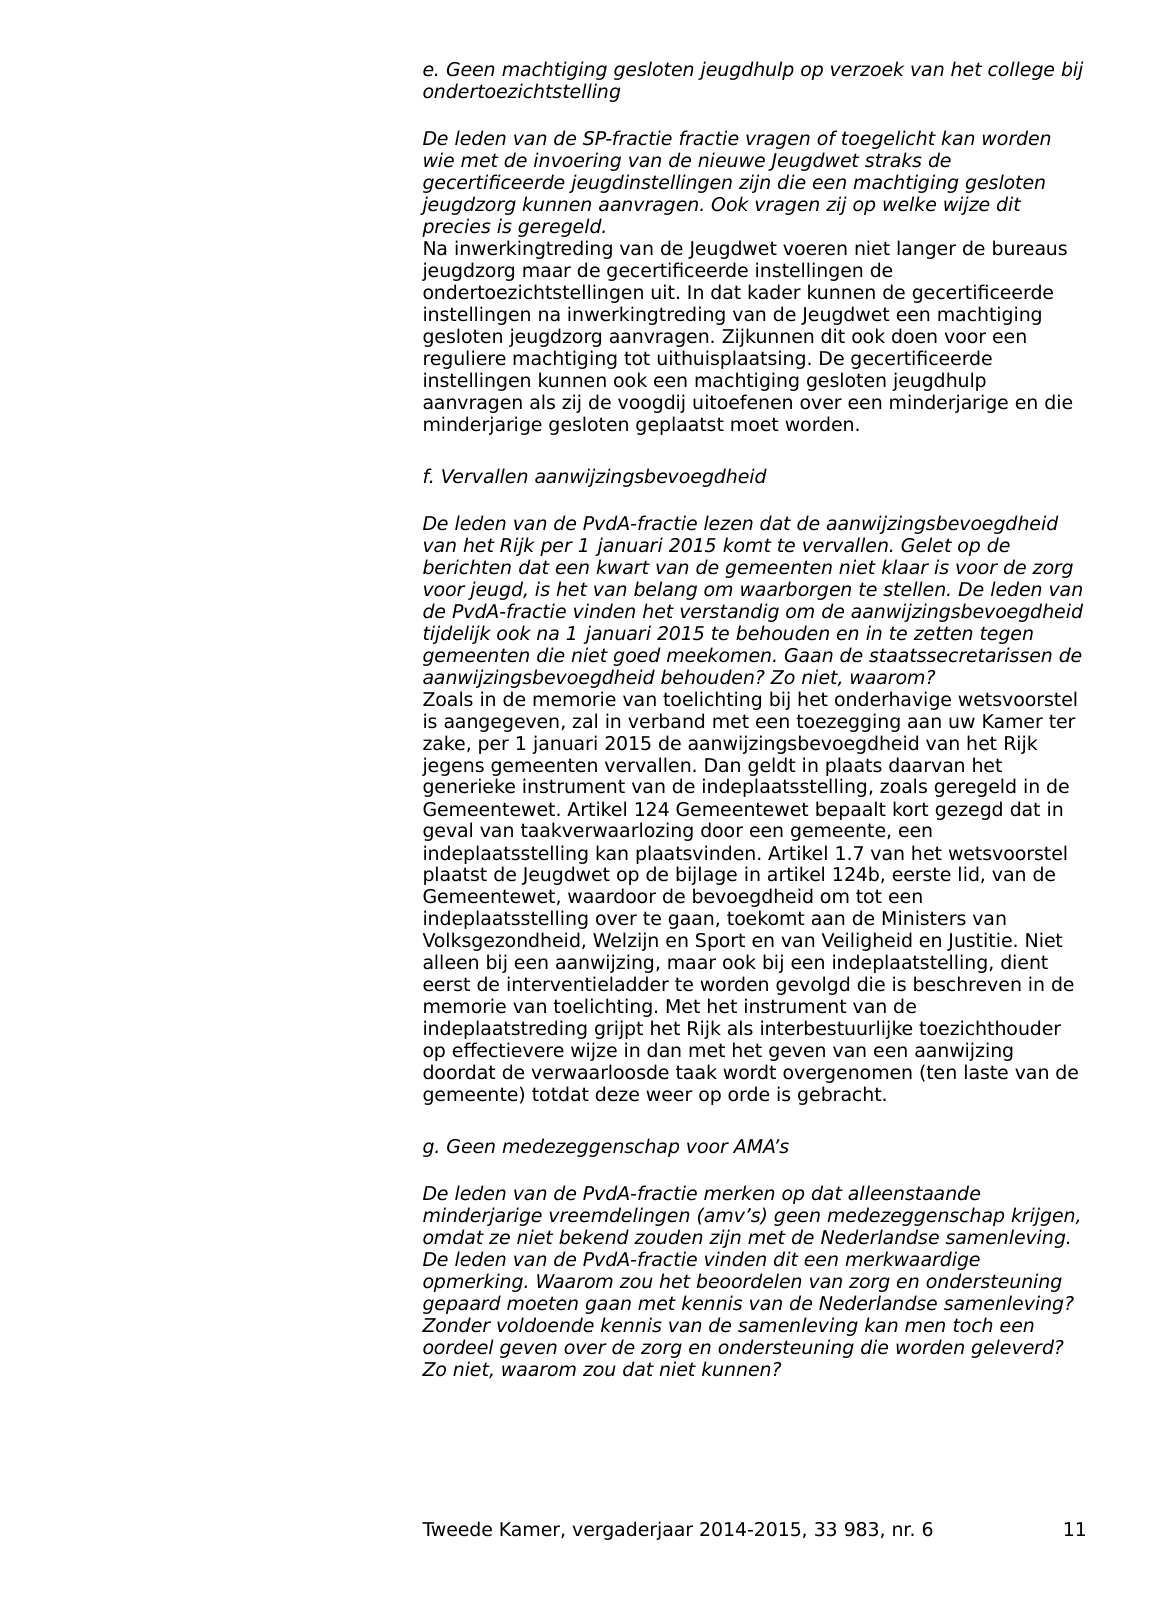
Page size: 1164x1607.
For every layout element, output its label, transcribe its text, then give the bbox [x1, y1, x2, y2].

subtitle g. Geen medezeggenschap voor AMA’s [422, 1136, 1087, 1158]
text De leden van de SP-fractie fractie vragen of toegelicht kan worden wie met de invoering van de nieuwe Jeugdwet straks de gecertificeerde jeugdinstellingen zijn die een machtiging gesloten jeugdzorg kunnen aanvragen. Ook vragen zij op welke wijze dit precies is geregeld. [422, 128, 1087, 238]
subtitle e. Geen machtiging gesloten jeugdhulp op verzoek van het college bij ondertoezichtstelling [422, 59, 1087, 103]
text Na inwerkingtreding van de Jeugdwet voeren niet langer de bureaus jeugdzorg maar de gecertificeerde instellingen de ondertoezichtstellingen uit. In dat kader kunnen de gecertificeerde instellingen na inwerkingtreding van de Jeugdwet een machtiging gesloten jeugdzorg aanvragen. Zijkunnen dit ook doen voor een reguliere machtiging tot uithuisplaatsing. De gecertificeerde instellingen kunnen ook een machtiging gesloten jeugdhulp aanvragen als zij de voogdij uitoefenen over een minderjarige en die minderjarige gesloten geplaatst moet worden. [422, 238, 1087, 436]
text Zoals in de memorie van toelichting bij het onderhavige wetsvoorstel is aangegeven, zal in verband met een toezegging aan uw Kamer ter zake, per 1 januari 2015 de aanwijzingsbevoegdheid van het Rijk jegens gemeenten vervallen. Dan geldt in plaats daarvan het generieke instrument van de indeplaatsstelling, zoals geregeld in de Gemeentewet. Artikel 124 Gemeentewet bepaalt kort gezegd dat in geval van taakverwaarlozing door een gemeente, een indeplaatsstelling kan plaatsvinden. Artikel 1.7 van het wetsvoorstel plaatst de Jeugdwet op de bijlage in artikel 124b, eerste lid, van de Gemeentewet, waardoor de bevoegdheid om tot een indeplaatsstelling over te gaan, toekomt aan de Ministers van Volksgezondheid, Welzijn en Sport en van Veiligheid en Justitie. Niet alleen bij een aanwijzing, maar ook bij een indeplaatstelling, dient eerst de interventieladder te worden gevolgd die is beschreven in de memorie van toelichting. Met het instrument van de indeplaatstreding grijpt het Rijk als interbestuurlijke toezichthouder op effectievere wijze in dan met het geven van een aanwijzing doordat de verwaarloosde taak wordt overgenomen (ten laste van de gemeente) totdat deze weer op orde is gebracht. [422, 688, 1087, 1106]
text De leden van de PvdA-fractie merken op dat alleenstaande minderjarige vreemdelingen (amv’s) geen medezeggenschap krijgen, omdat ze niet bekend zouden zijn met de Nederlandse samenleving. De leden van de PvdA-fractie vinden dit een merkwaardige opmerking. Waarom zou het beoordelen van zorg en ondersteuning gepaard moeten gaan met kennis van de Nederlandse samenleving? Zonder voldoende kennis van de samenleving kan men toch een oordeel geven over de zorg en ondersteuning die worden geleverd? Zo niet, waarom zou dat niet kunnen? [422, 1183, 1087, 1381]
text De leden van de PvdA-fractie lezen dat de aanwijzingsbevoegdheid van het Rijk per 1 januari 2015 komt te vervallen. Gelet op de berichten dat een kwart van de gemeenten niet klaar is voor de zorg voor jeugd, is het van belang om waarborgen te stellen. De leden van de PvdA-fractie vinden het verstandig om de aanwijzingsbevoegdheid tijdelijk ook na 1 januari 2015 te behouden en in te zetten tegen gemeenten die niet goed meekomen. Gaan de staatssecretarissen de aanwijzingsbevoegdheid behouden? Zo niet, waarom? [422, 513, 1087, 688]
subtitle f. Vervallen aanwijzingsbevoegdheid [422, 466, 1087, 488]
